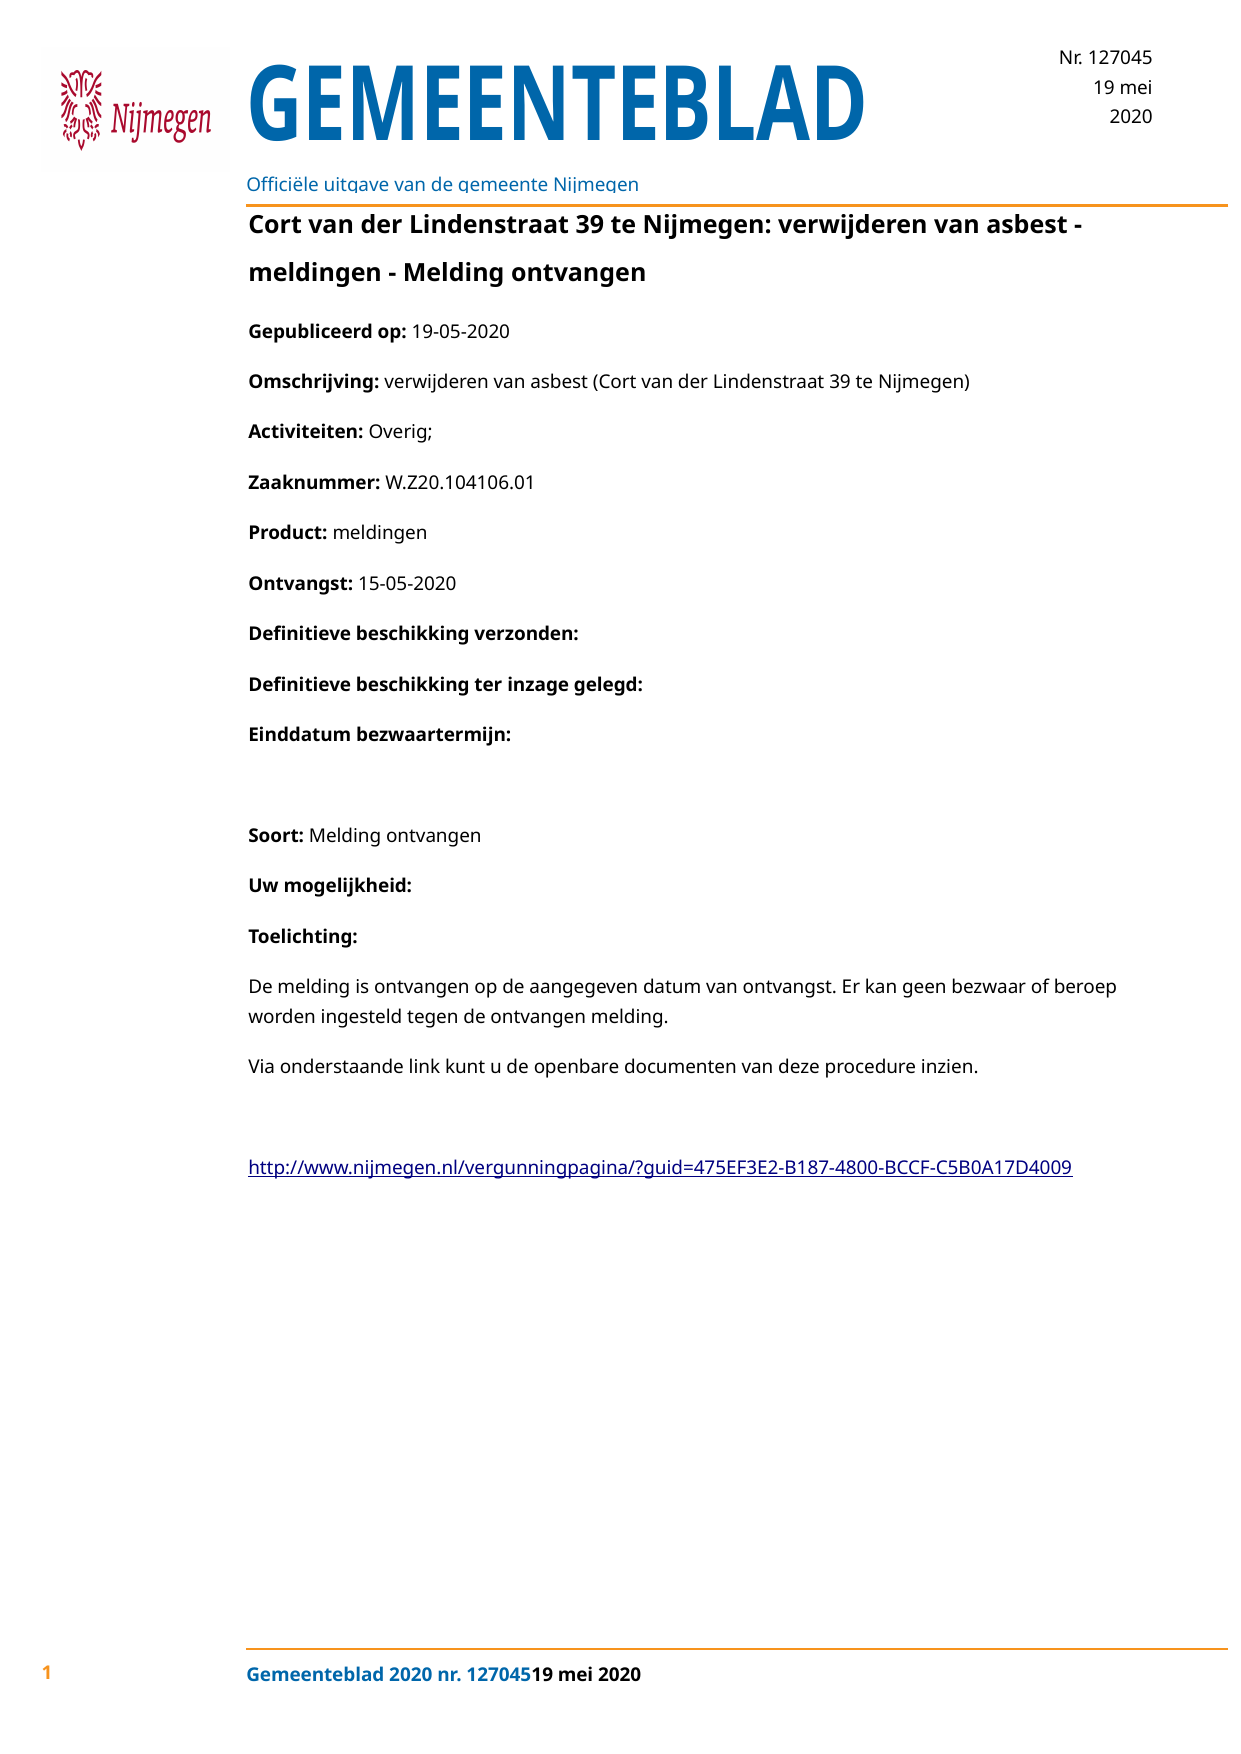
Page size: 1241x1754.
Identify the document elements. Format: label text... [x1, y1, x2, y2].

text Definitieve beschikking ter inzage gelegd: [248, 671, 1152, 697]
text Cort van der Lindenstraat 39 te Nijmegen: verwijderen van asbest - meldingen - Melding ontvangen [248, 207, 1152, 288]
text Via onderstaande link kunt u de openbare documenten van deze procedure inzien. [248, 1053, 1152, 1079]
text Gepubliceerd op: 19-05-2020 [248, 318, 1152, 344]
text Soort: Melding ontvangen [248, 822, 1152, 848]
text Activiteiten: Overig; [248, 419, 1152, 444]
text Ontvangst: 15-05-2020 [248, 570, 1152, 596]
picture [41, 47, 231, 172]
text Omschrijving: verwijderen van asbest (Cort van der Lindenstraat 39 te Nijmegen) [248, 368, 1152, 394]
text Product: meldingen [248, 519, 1152, 545]
text Einddatum bezwaartermijn: [248, 721, 1152, 747]
text Zaaknummer: W.Z20.104106.01 [248, 469, 1152, 495]
text Uw mogelijkheid: [248, 872, 1152, 898]
text http://www.nijmegen.nl/vergunningpagina/?guid=475EF3E2-B187-4800-BCCF-C5B0A17D4009 [248, 1154, 1152, 1180]
text De melding is ontvangen op de aangegeven datum van ontvangst. Er kan geen bezwaar of beroep worden ingesteld tegen de ontvangen melding. [248, 973, 1152, 1029]
text Toelichting: [248, 923, 1152, 949]
text Definitieve beschikking verzonden: [248, 620, 1152, 646]
